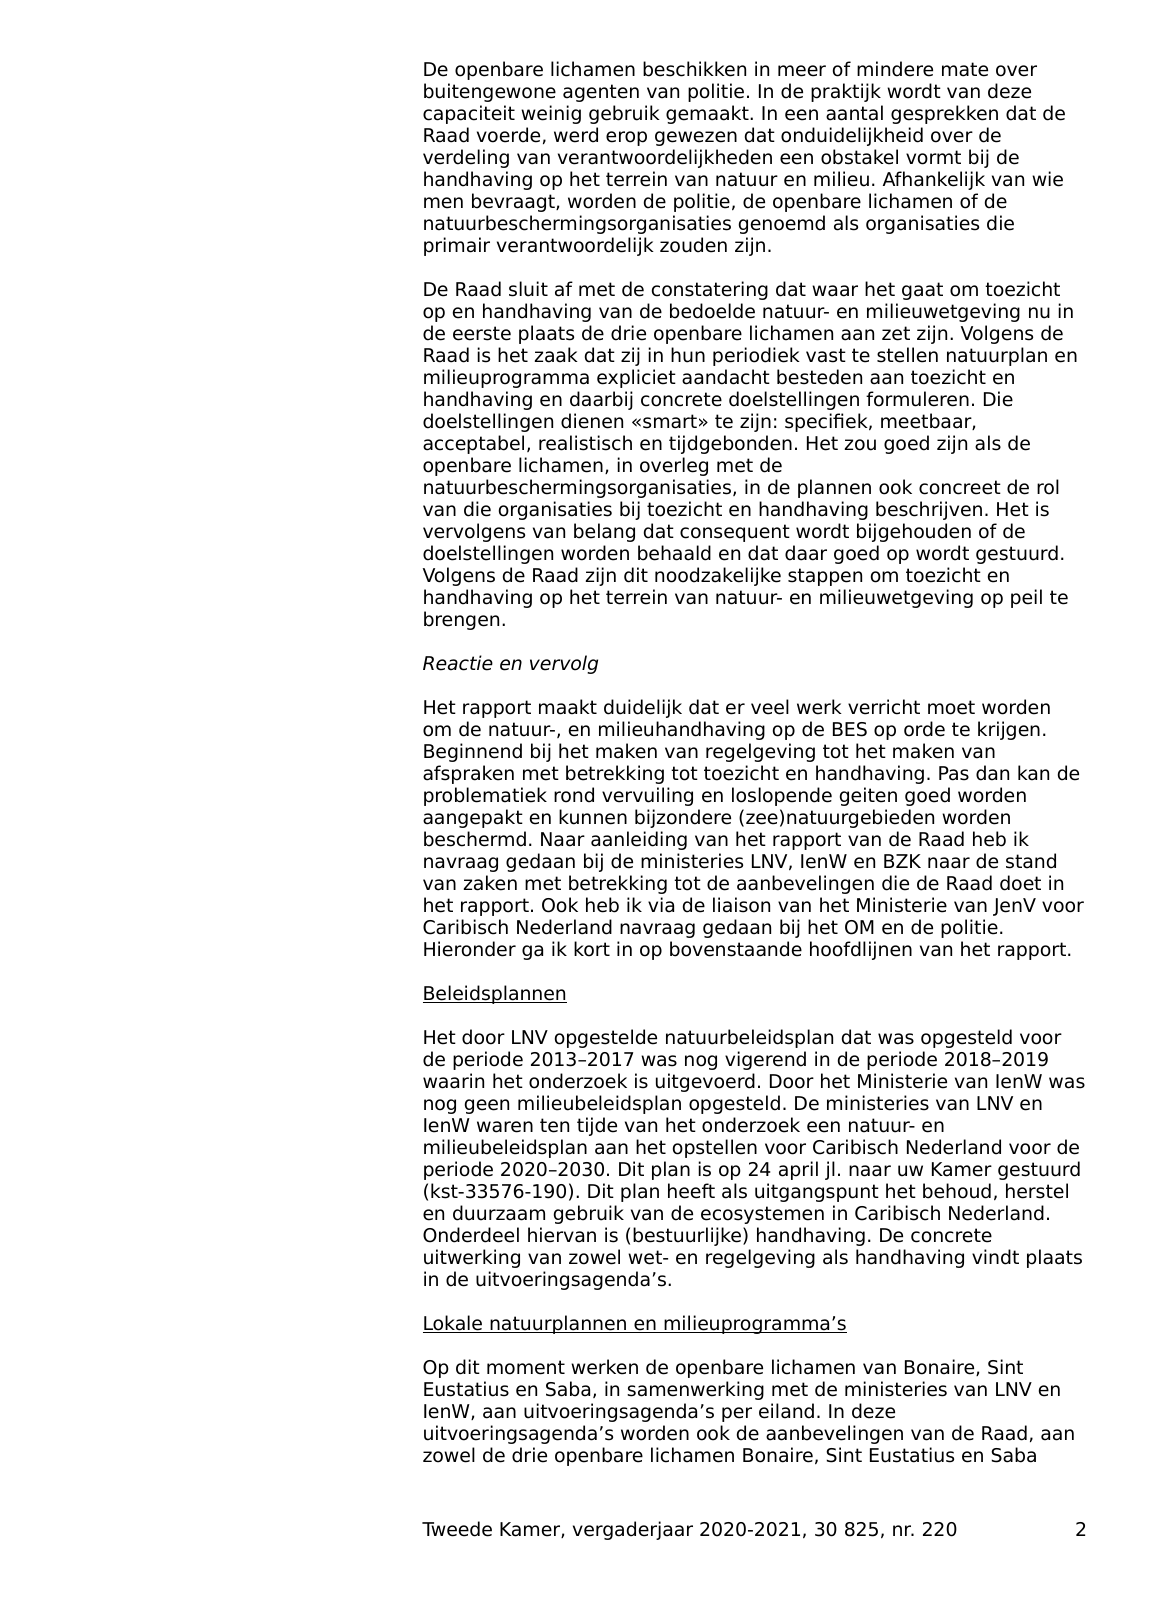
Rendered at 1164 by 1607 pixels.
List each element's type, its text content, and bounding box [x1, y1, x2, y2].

text De openbare lichamen beschikken in meer of mindere mate over buitengewone agenten van politie. In de praktijk wordt van deze capaciteit weinig gebruik gemaakt. In een aantal gesprekken dat de Raad voerde, werd erop gewezen dat onduidelijkheid over de verdeling van verantwoordelijkheden een obstakel vormt bij de handhaving op het terrein van natuur en milieu. Afhankelijk van wie men bevraagt, worden de politie, de openbare lichamen of de natuurbeschermingsorganisaties genoemd als organisaties die primair verantwoordelijk zouden zijn. [422, 59, 1087, 257]
text Het door LNV opgestelde natuurbeleidsplan dat was opgesteld voor de periode 2013–2017 was nog vigerend in de periode 2018–2019 waarin het onderzoek is uitgevoerd. Door het Ministerie van IenW was nog geen milieubeleidsplan opgesteld. De ministeries van LNV en IenW waren ten tijde van het onderzoek een natuur- en milieubeleidsplan aan het opstellen voor Caribisch Nederland voor de periode 2020–2030. Dit plan is op 24 april jl. naar uw Kamer gestuurd (kst-33576-190). Dit plan heeft als uitgangspunt het behoud, herstel en duurzaam gebruik van de ecosystemen in Caribisch Nederland. Onderdeel hiervan is (bestuurlijke) handhaving. De concrete uitwerking van zowel wet- en regelgeving als handhaving vindt plaats in de uitvoeringsagenda’s. [422, 1027, 1087, 1291]
text Het rapport maakt duidelijk dat er veel werk verricht moet worden om de natuur-, en milieuhandhaving op de BES op orde te krijgen. Beginnend bij het maken van regelgeving tot het maken van afspraken met betrekking tot toezicht en handhaving. Pas dan kan de problematiek rond vervuiling en loslopende geiten goed worden aangepakt en kunnen bijzondere (zee)natuurgebieden worden beschermd. Naar aanleiding van het rapport van de Raad heb ik navraag gedaan bij de ministeries LNV, IenW en BZK naar de stand van zaken met betrekking tot de aanbevelingen die de Raad doet in het rapport. Ook heb ik via de liaison van het Ministerie van JenV voor Caribisch Nederland navraag gedaan bij het OM en de politie. Hieronder ga ik kort in op bovenstaande hoofdlijnen van het rapport. [422, 697, 1087, 961]
text Op dit moment werken de openbare lichamen van Bonaire, Sint Eustatius en Saba, in samenwerking met de ministeries van LNV en IenW, aan uitvoeringsagenda’s per eiland. In deze uitvoeringsagenda’s worden ook de aanbevelingen van de Raad, aan zowel de drie openbare lichamen Bonaire, Sint Eustatius en Saba [422, 1357, 1087, 1467]
text De Raad sluit af met de constatering dat waar het gaat om toezicht op en handhaving van de bedoelde natuur- en milieuwetgeving nu in de eerste plaats de drie openbare lichamen aan zet zijn. Volgens de Raad is het zaak dat zij in hun periodiek vast te stellen natuurplan en milieuprogramma expliciet aandacht besteden aan toezicht en handhaving en daarbij concrete doelstellingen formuleren. Die doelstellingen dienen «smart» te zijn: specifiek, meetbaar, acceptabel, realistisch en tijdgebonden. Het zou goed zijn als de openbare lichamen, in overleg met de natuurbeschermingsorganisaties, in de plannen ook concreet de rol van die organisaties bij toezicht en handhaving beschrijven. Het is vervolgens van belang dat consequent wordt bijgehouden of de doelstellingen worden behaald en dat daar goed op wordt gestuurd. Volgens de Raad zijn dit noodzakelijke stappen om toezicht en handhaving op het terrein van natuur- en milieuwetgeving op peil te brengen. [422, 279, 1087, 631]
subtitle Lokale natuurplannen en milieuprogramma’s [422, 1313, 1087, 1335]
subtitle Reactie en vervolg [422, 653, 1087, 675]
subtitle Beleidsplannen [422, 983, 1087, 1005]
